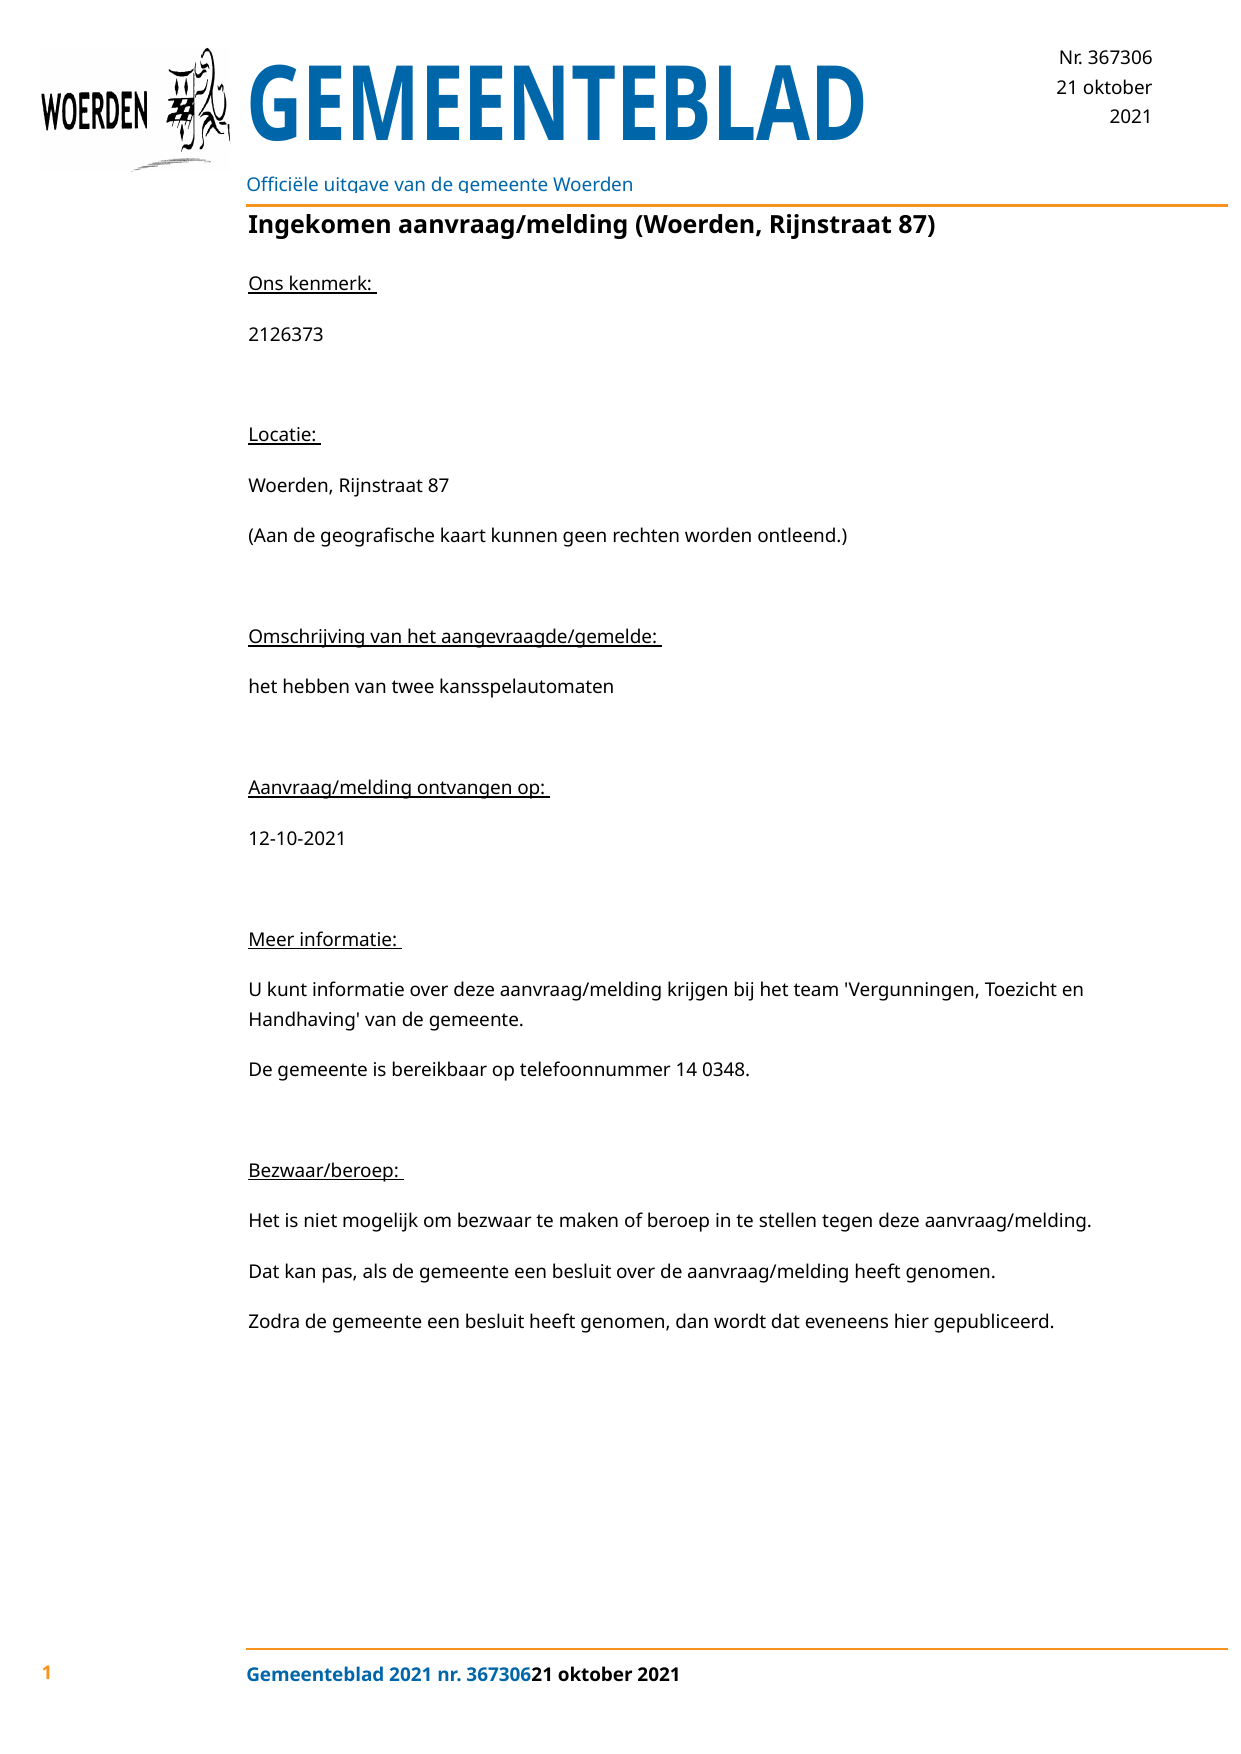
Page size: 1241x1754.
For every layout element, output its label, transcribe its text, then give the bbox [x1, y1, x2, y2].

text Zodra de gemeente een besluit heeft genomen, dan wordt dat eveneens hier gepubliceerd. [248, 1308, 1152, 1334]
text Meer informatie: [248, 926, 1152, 951]
text U kunt informatie over deze aanvraag/melding krijgen bij het team 'Vergunningen, Toezicht en Handhaving' van de gemeente. [248, 976, 1152, 1031]
text Dat kan pas, als de gemeente een besluit over de aanvraag/melding heeft genomen. [248, 1258, 1152, 1283]
text (Aan de geografische kaart kunnen geen rechten worden ontleend.) [248, 522, 1152, 548]
text Het is niet mogelijk om bezwaar te maken of beroep in te stellen tegen deze aanvraag/melding. [248, 1207, 1152, 1233]
text Ons kenmerk: [248, 270, 1152, 296]
text Locatie: [248, 422, 1152, 447]
text 2126373 [248, 321, 1152, 346]
text Ingekomen aanvraag/melding (Woerden, Rijnstraat 87) [248, 207, 1152, 241]
text Woerden, Rijnstraat 87 [248, 472, 1152, 498]
text Bezwaar/beroep: [248, 1157, 1152, 1183]
text Aanvraag/melding ontvangen op: [248, 774, 1152, 800]
picture [41, 47, 231, 172]
text De gemeente is bereikbaar op telefoonnummer 14 0348. [248, 1056, 1152, 1082]
text het hebben van twee kansspelautomaten [248, 674, 1152, 699]
text Omschrijving van het aangevraagde/gemelde: [248, 623, 1152, 649]
text 12-10-2021 [248, 825, 1152, 851]
